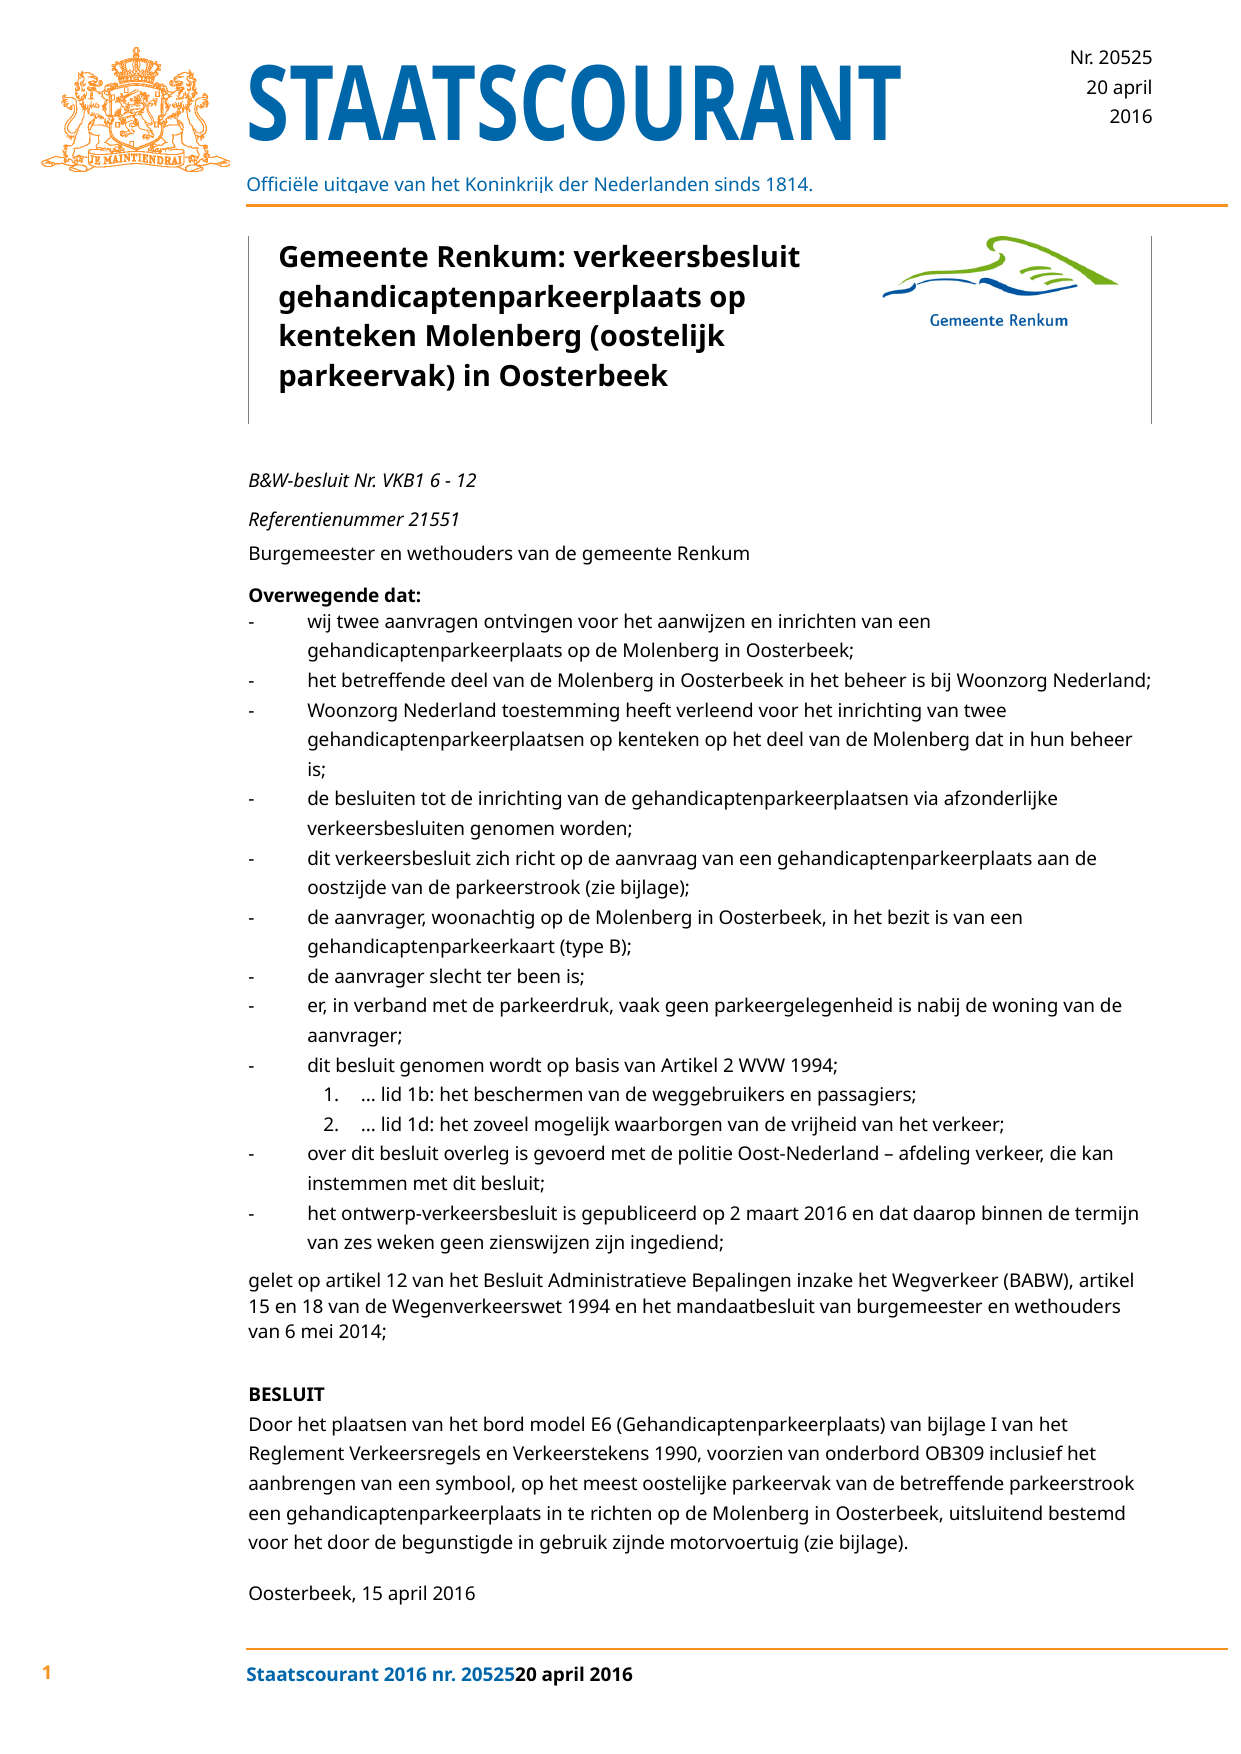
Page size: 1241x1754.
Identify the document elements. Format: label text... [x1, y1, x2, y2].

list ... lid 1d: het zoveel mogelijk waarborgen van de vrijheid van het verkeer; [323, 1111, 1152, 1137]
table_header Gemeente Renkum: verkeersbesluit gehandicaptenparkeerplaats op kenteken Molenberg (oostelijk parkeervak) in Oosterbeek [249, 236, 850, 424]
list de aanvrager slecht ter been is; [248, 963, 1152, 989]
text Oosterbeek, 15 april 2016 [248, 1580, 1152, 1606]
list Woonzorg Nederland toestemming heeft verleend voor het inrichting van twee gehandicaptenparkeerplaatsen op kenteken op het deel van de Molenberg dat in hun beheer is; [248, 697, 1152, 782]
list dit verkeersbesluit zich richt op de aanvraag van een gehandicaptenparkeerplaats aan de oostzijde van de parkeerstrook (zie bijlage); [248, 845, 1152, 900]
list het ontwerp-verkeersbesluit is gepubliceerd op 2 maart 2016 en dat daarop binnen de termijn van zes weken geen zienswijzen zijn ingediend; [248, 1200, 1152, 1255]
list ... lid 1b: het beschermen van de weggebruikers en passagiers; [323, 1081, 1152, 1107]
text Door het plaatsen van het bord model E6 (Gehandicaptenparkeerplaats) van bijlage I van het Reglement Verkeersregels en Verkeerstekens 1990, voorzien van onderbord OB309 inclusief het aanbrengen van een symbool, op het meest oostelijke parkeervak van de betreffende parkeerstrook een gehandicaptenparkeerplaats in te richten op de Molenberg in Oosterbeek, uitsluitend bestemd voor het door de begunstigde in gebruik zijnde motorvoertuig (zie bijlage). [248, 1411, 1152, 1555]
list over dit besluit overleg is gevoerd met de politie Oost-Nederland – afdeling verkeer, die kan instemmen met dit besluit; [248, 1141, 1152, 1196]
text Referentienummer 21551 [248, 506, 1152, 532]
table_header [850, 236, 1151, 424]
text B&W-besluit Nr. VKB1 6 - 12 [248, 467, 1152, 493]
list er, in verband met de parkeerdruk, vaak geen parkeergelegenheid is nabij de woning van de aanvrager; [248, 993, 1152, 1048]
list de besluiten tot de inrichting van de gehandicaptenparkeerplaatsen via afzonderlijke verkeersbesluiten genomen worden; [248, 786, 1152, 841]
list de aanvrager, woonachtig op de Molenberg in Oosterbeek, in het bezit is van een gehandicaptenparkeerkaart (type B); [248, 904, 1152, 959]
list het betreffende deel van de Molenberg in Oosterbeek in het beheer is bij Woonzorg Nederland; [248, 667, 1152, 693]
text Overwegende dat: [248, 582, 1152, 608]
picture [41, 47, 231, 172]
text BESLUIT [248, 1381, 1152, 1407]
text gelet op artikel 12 van het Besluit Administratieve Bepalingen inzake het Wegverkeer (BABW), artikel 15 en 18 van de Wegenverkeerswet 1994 en het mandaatbesluit van burgemeester en wethouders van 6 mei 2014; [248, 1267, 1152, 1344]
picture [882, 236, 1119, 326]
list wij twee aanvragen ontvingen voor het aanwijzen en inrichten van een gehandicaptenparkeerplaats op de Molenberg in Oosterbeek; [248, 608, 1152, 663]
list dit besluit genomen wordt op basis van Artikel 2 WVW 1994; [248, 1052, 1152, 1078]
text Burgemeester en wethouders van de gemeente Renkum [248, 541, 1152, 566]
